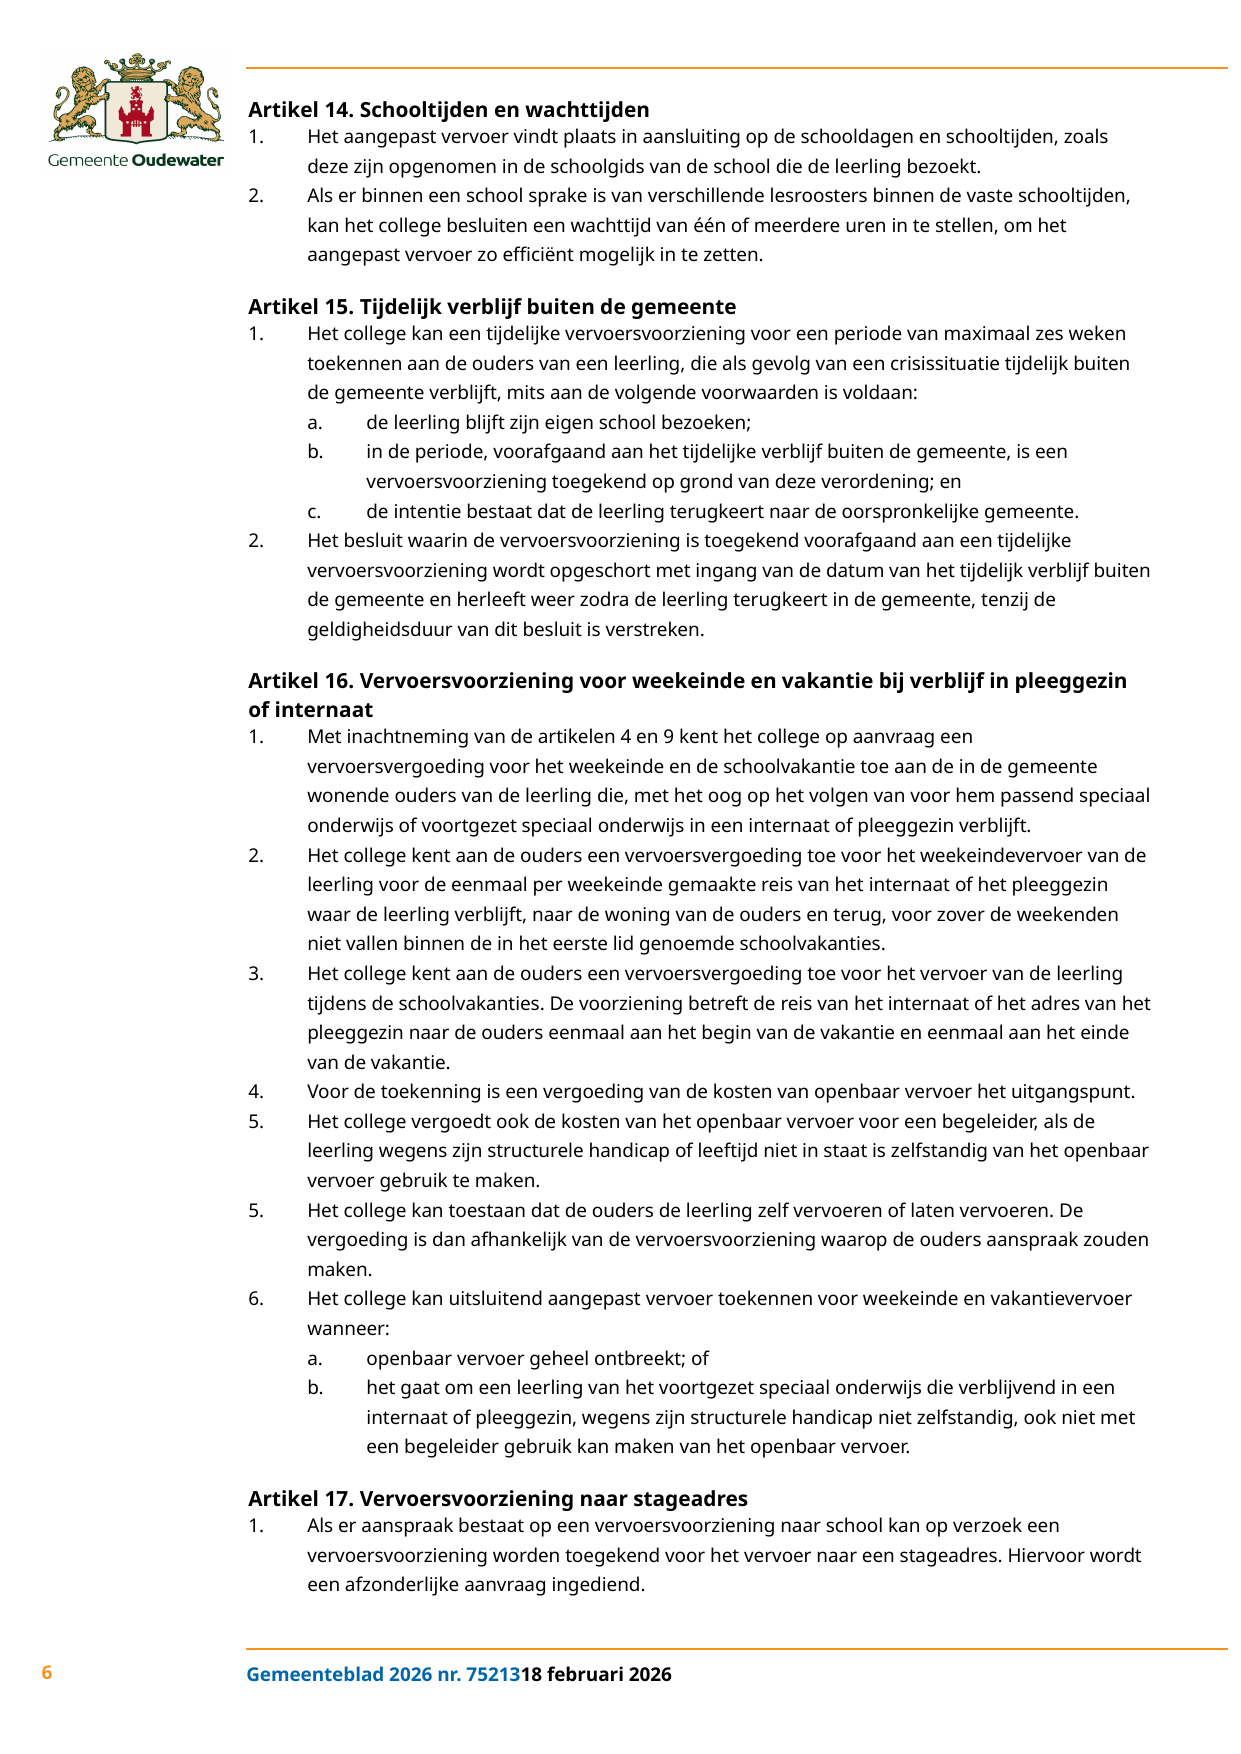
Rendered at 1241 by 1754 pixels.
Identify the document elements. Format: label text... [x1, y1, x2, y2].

text Artikel 15. Tijdelijk verblijf buiten de gemeente [248, 292, 1152, 320]
list Voor de toekenning is een vergoeding van de kosten van openbaar vervoer het uitgangspunt. [248, 1078, 1152, 1104]
list Als er aanspraak bestaat op een vervoersvoorziening naar school kan op verzoek een vervoersvoorziening worden toegekend voor het vervoer naar een stageadres. Hiervoor wordt een afzonderlijke aanvraag ingediend. [248, 1512, 1152, 1597]
list Het besluit waarin de vervoersvoorziening is toegekend voorafgaand aan een tijdelijke vervoersvoorziening wordt opgeschort met ingang van de datum van het tijdelijk verblijf buiten de gemeente en herleeft weer zodra de leerling terugkeert in de gemeente, tenzij de geldigheidsduur van dit besluit is verstreken. [248, 527, 1152, 642]
list Het college kan een tijdelijke vervoersvoorziening voor een periode van maximaal zes weken toekennen aan de ouders van een leerling, die als gevolg van een crisissituatie tijdelijk buiten de gemeente verblijft, mits aan de volgende voorwaarden is voldaan: [248, 320, 1152, 405]
list het gaat om een leerling van het voortgezet speciaal onderwijs die verblijvend in een internaat of pleeggezin, wegens zijn structurele handicap niet zelfstandig, ook niet met een begeleider gebruik kan maken van het openbaar vervoer. [307, 1374, 1152, 1459]
list Het college kan uitsluitend aangepast vervoer toekennen voor weekeinde en vakantievervoer wanneer: [248, 1286, 1152, 1341]
list de intentie bestaat dat de leerling terugkeert naar de oorspronkelijke gemeente. [307, 498, 1152, 524]
text Artikel 16. Vervoersvoorziening voor weekeinde en vakantie bij verblijf in pleeggezin of internaat [248, 667, 1152, 723]
list Het college kan toestaan dat de ouders de leerling zelf vervoeren of laten vervoeren. De vergoeding is dan afhankelijk van de vervoersvoorziening waarop de ouders aanspraak zouden maken. [248, 1197, 1152, 1282]
list openbaar vervoer geheel ontbreekt; of [307, 1345, 1152, 1371]
list de leerling blijft zijn eigen school bezoeken; [307, 409, 1152, 435]
list Het college vergoedt ook de kosten van het openbaar vervoer voor een begeleider, als de leerling wegens zijn structurele handicap of leeftijd niet in staat is zelfstandig van het openbaar vervoer gebruik te maken. [248, 1108, 1152, 1193]
list Het college kent aan de ouders een vervoersvergoeding toe voor het weekeindevervoer van de leerling voor de eenmaal per weekeinde gemaakte reis van het internaat of het pleeggezin waar de leerling verblijft, naar de woning van de ouders en terug, voor zover de weekenden niet vallen binnen de in het eerste lid genoemde schoolvakanties. [248, 842, 1152, 956]
list Het aangepast vervoer vindt plaats in aansluiting op de schooldagen en schooltijden, zoals deze zijn opgenomen in de schoolgids van de school die de leerling bezoekt. [248, 123, 1152, 178]
list in de periode, voorafgaand aan het tijdelijke verblijf buiten de gemeente, is een vervoersvoorziening toegekend op grond van deze verordening; en [307, 439, 1152, 494]
text Artikel 17. Vervoersvoorziening naar stageadres [248, 1484, 1152, 1512]
list Met inachtneming van de artikelen 4 en 9 kent het college op aanvraag een vervoersvergoeding voor het weekeinde en de schoolvakantie toe aan de in de gemeente wonende ouders van de leerling die, met het oog op het volgen van voor hem passend speciaal onderwijs of voortgezet speciaal onderwijs in een internaat of pleeggezin verblijft. [248, 723, 1152, 838]
list Het college kent aan de ouders een vervoersvergoeding toe voor het vervoer van de leerling tijdens de schoolvakanties. De voorziening betreft de reis van het internaat of het adres van het pleeggezin naar de ouders eenmaal aan het begin van de vakantie en eenmaal aan het einde van de vakantie. [248, 960, 1152, 1075]
text Artikel 14. Schooltijden en wachttijden [248, 95, 1152, 123]
list Als er binnen een school sprake is van verschillende lesroosters binnen de vaste schooltijden, kan het college besluiten een wachttijd van één of meerdere uren in te stellen, om het aangepast vervoer zo efficiënt mogelijk in te zetten. [248, 182, 1152, 267]
picture [41, 47, 231, 172]
